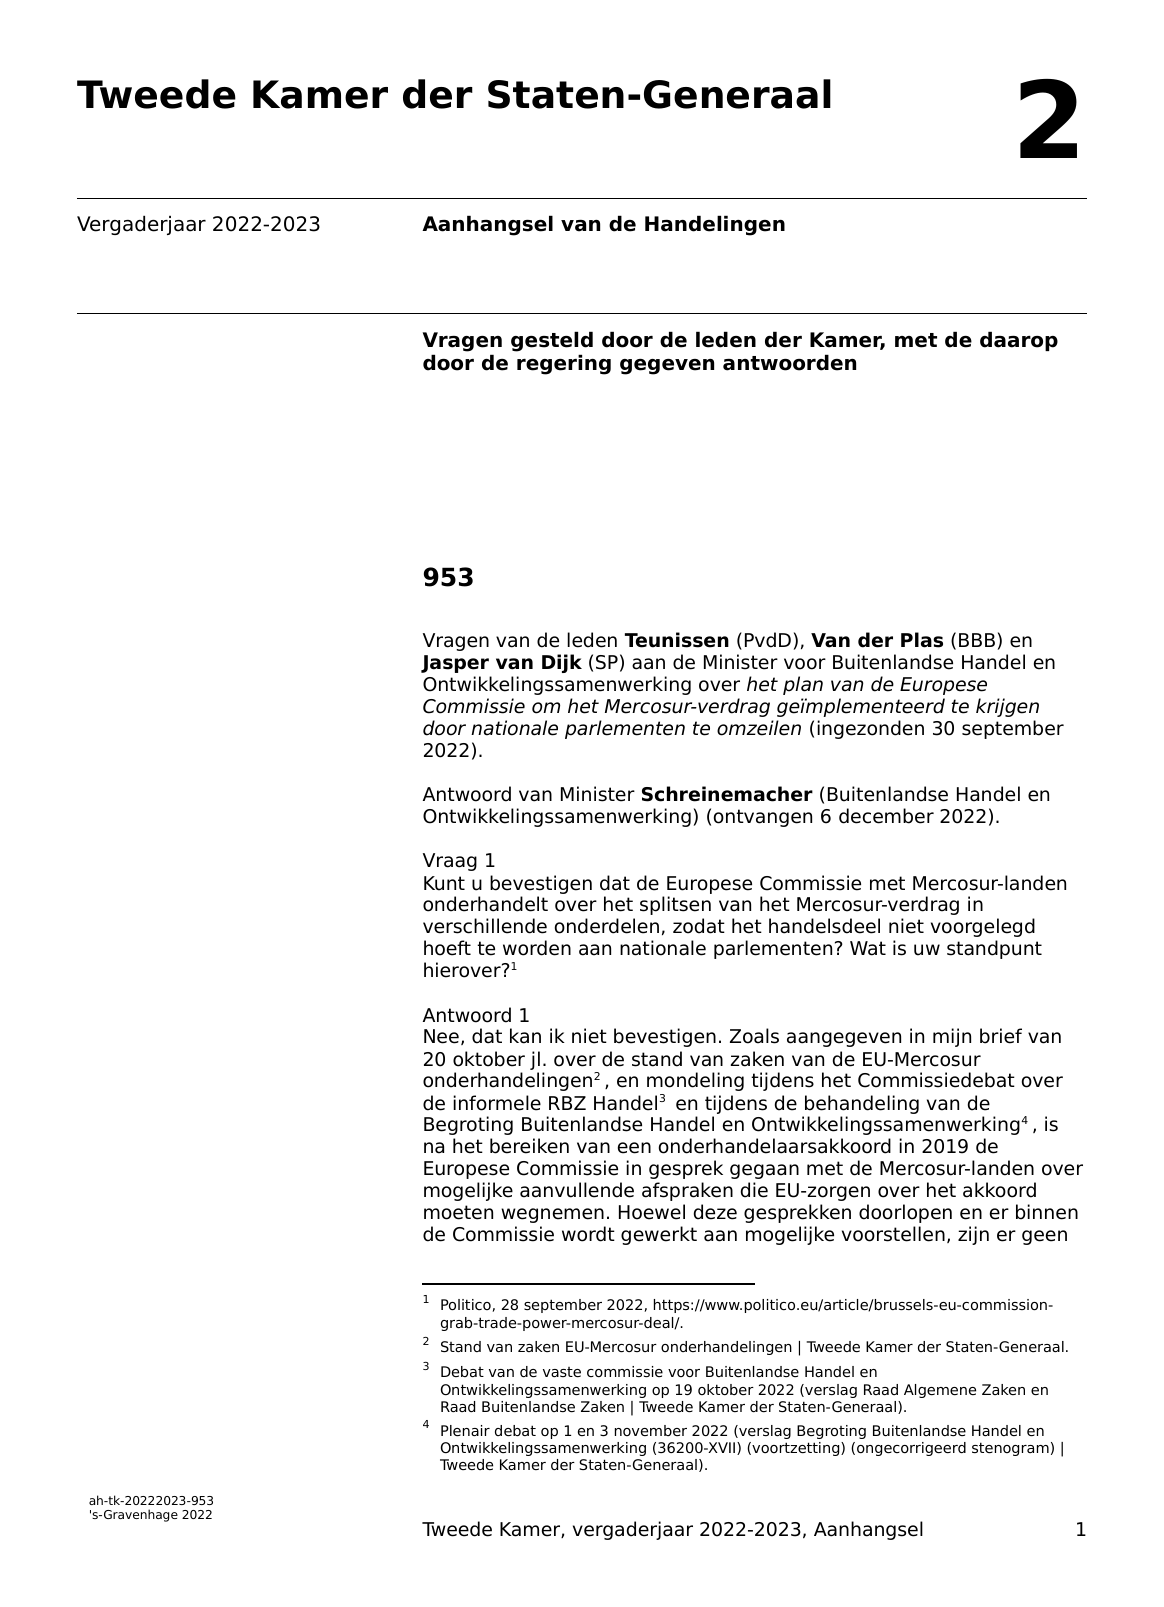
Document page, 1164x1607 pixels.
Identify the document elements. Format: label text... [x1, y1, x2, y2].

text Stand van zaken EU-Mercosur onderhandelingen | Tweede Kamer der Staten-Generaal. [422, 1335, 1087, 1357]
table_header 2 [886, 59, 1087, 198]
text Plenair debat op 1 en 3 november 2022 (verslag Begroting Buitenlandse Handel en Ontwikkelingssamenwerking (36200-XVII) (voortzetting) (ongecorrigeerd stenogram) | Tweede Kamer der Staten-Generaal). [422, 1418, 1087, 1474]
text 953 [422, 563, 1087, 592]
text Kunt u bevestigen dat de Europese Commissie met Mercosur-landen onderhandelt over het splitsen van het Mercosur-verdrag in verschillende onderdelen, zodat het handelsdeel niet voorgelegd hoeft te worden aan nationale parlementen? Wat is uw standpunt hierover? [422, 872, 1087, 982]
table_cell Vergaderjaar 2022-2023 [77, 199, 422, 313]
table_cell Aanhangsel van de Handelingen [422, 199, 1087, 313]
text Vraag 1 [422, 850, 1087, 872]
table_cell Vragen gesteld door de leden der Kamer, met de daarop door de regering gegeven antwoorden [422, 314, 1087, 375]
text Debat van de vaste commissie voor Buitenlandse Handel en Ontwikkelingssamenwerking op 19 oktober 2022 (verslag Raad Algemene Zaken en Raad Buitenlandse Zaken | Tweede Kamer der Staten-Generaal). [422, 1360, 1087, 1416]
table_header Tweede Kamer der Staten-Generaal [77, 59, 886, 198]
text Nee, dat kan ik niet bevestigen. Zoals aangegeven in mijn brief van 20 oktober jl. over de stand van zaken van de EU-Mercosur onderhandelingen, en mondeling tijdens het Commissiedebat over de informele RBZ Handel en tijdens de behandeling van de Begroting Buitenlandse Handel en Ontwikkelingssamenwerking, is na het bereiken van een onderhandelaarsakkoord in 2019 de Europese Commissie in gesprek gegaan met de Mercosur-landen over mogelijke aanvullende afspraken die EU-zorgen over het akkoord moeten wegnemen. Hoewel deze gesprekken doorlopen en er binnen de Commissie wordt gewerkt aan mogelijke voorstellen, zijn er geen [422, 1026, 1087, 1246]
text 's-Gravenhage 2022 [88, 1508, 323, 1522]
text Antwoord 1 [422, 1004, 1087, 1026]
text Vragen van de leden Teunissen (PvdD), Van der Plas (BBB) en Jasper van Dijk (SP) aan de Minister voor Buitenlandse Handel en Ontwikkelingssamenwerking over het plan van de Europese Commissie om het Mercosur-verdrag geïmplementeerd te krijgen door nationale parlementen te omzeilen (ingezonden 30 september 2022). [422, 630, 1087, 762]
text Antwoord van Minister Schreinemacher (Buitenlandse Handel en Ontwikkelingssamenwerking) (ontvangen 6 december 2022). [422, 784, 1087, 828]
table_cell [77, 314, 422, 375]
text Politico, 28 september 2022, https://www.politico.eu/article/brussels-eu-commission-grab-trade-power-mercosur-deal/. [422, 1293, 1087, 1332]
text ah-tk-20222023-953 [88, 1494, 323, 1508]
